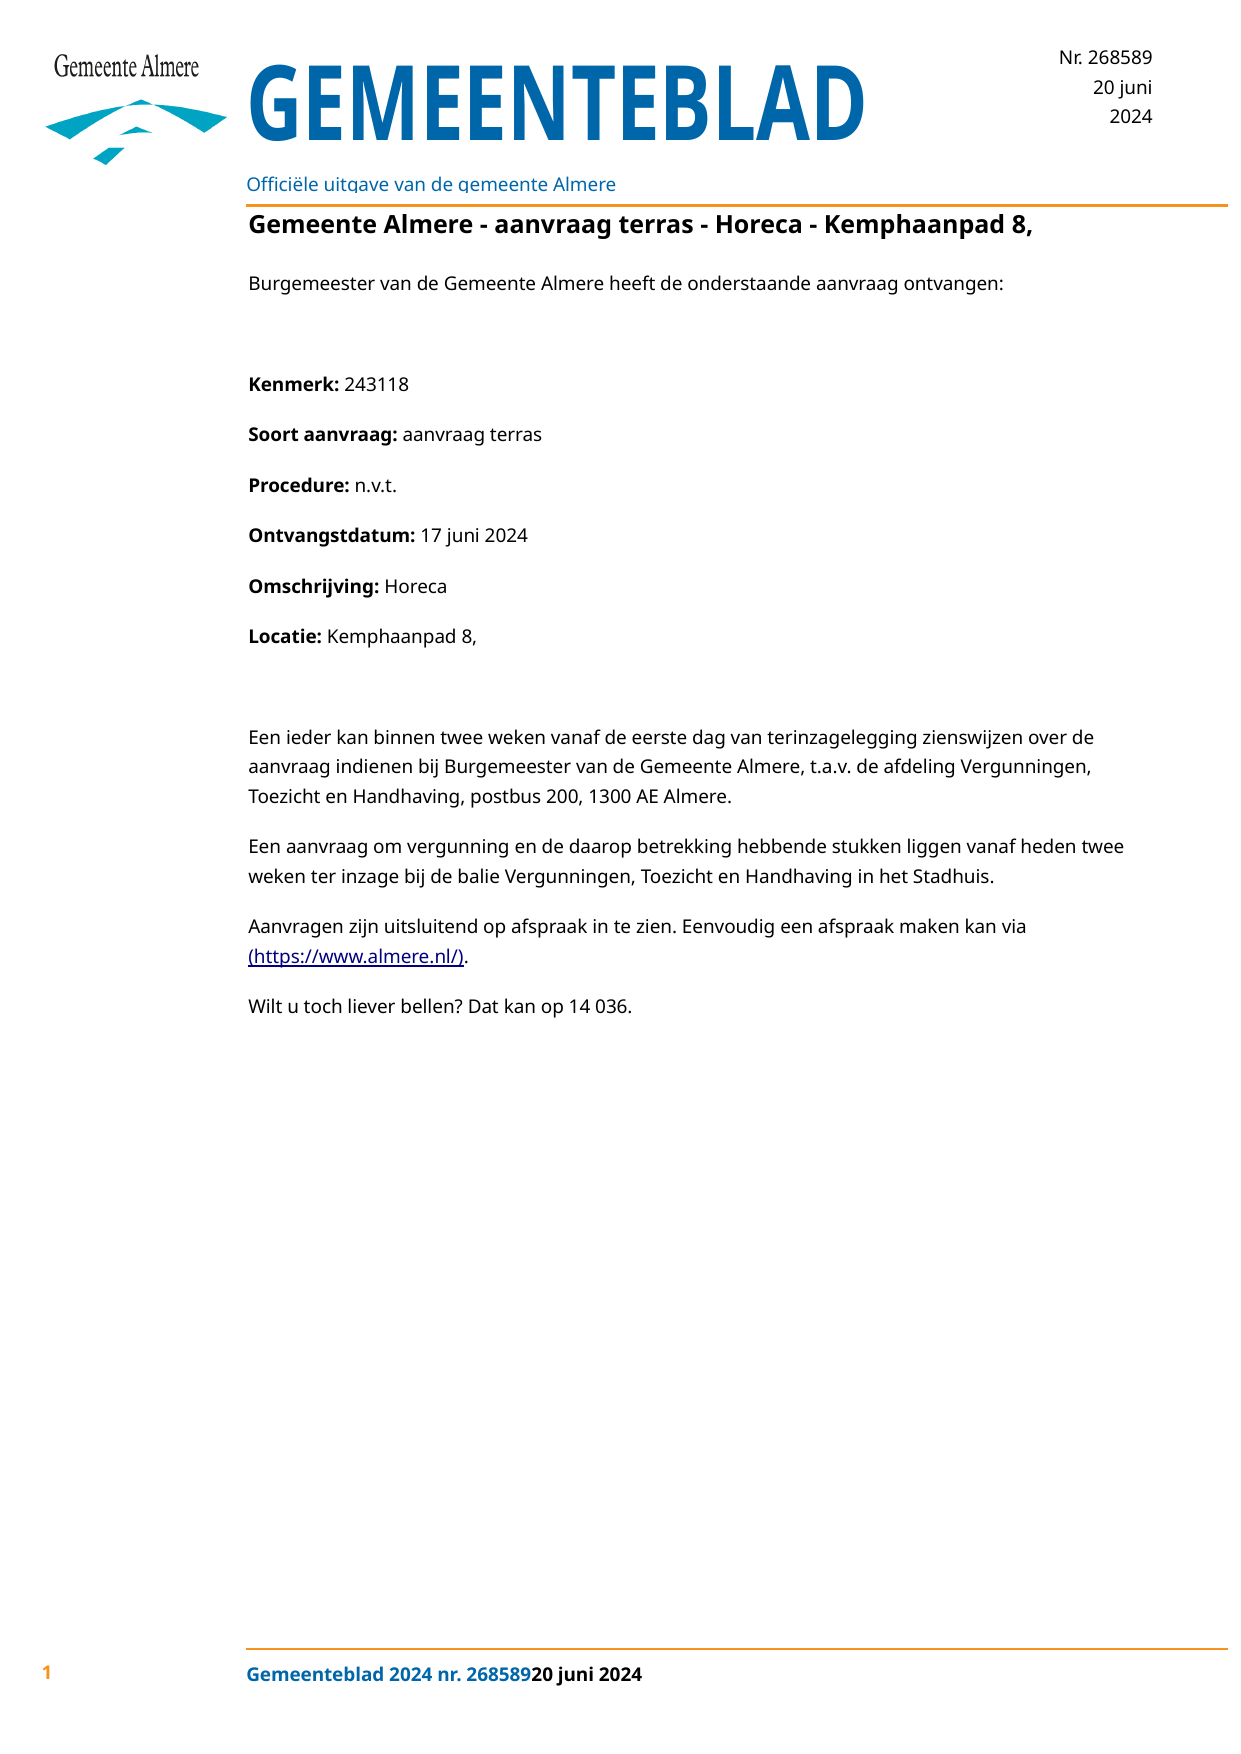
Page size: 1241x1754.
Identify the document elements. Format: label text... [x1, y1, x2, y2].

text Gemeente Almere - aanvraag terras - Horeca - Kemphaanpad 8, [248, 207, 1152, 241]
text Burgemeester van de Gemeente Almere heeft de onderstaande aanvraag ontvangen: [248, 270, 1152, 296]
text Locatie: Kemphaanpad 8, [248, 623, 1152, 649]
text Aanvragen zijn uitsluitend op afspraak in te zien. Eenvoudig een afspraak maken kan via (https://www.almere.nl/). [248, 914, 1152, 969]
text Procedure: n.v.t. [248, 472, 1152, 498]
text Een aanvraag om vergunning en de daarop betrekking hebbende stukken liggen vanaf heden twee weken ter inzage bij de balie Vergunningen, Toezicht en Handhaving in het Stadhuis. [248, 834, 1152, 889]
text Een ieder kan binnen twee weken vanaf de eerste dag van terinzagelegging zienswijzen over de aanvraag indienen bij Burgemeester van de Gemeente Almere, t.a.v. de afdeling Vergunningen, Toezicht en Handhaving, postbus 200, 1300 AE Almere. [248, 724, 1152, 809]
text Omschrijving: Horeca [248, 573, 1152, 598]
text Ontvangstdatum: 17 juni 2024 [248, 522, 1152, 548]
text Soort aanvraag: aanvraag terras [248, 422, 1152, 447]
picture [41, 47, 231, 172]
text Kenmerk: 243118 [248, 371, 1152, 397]
text Wilt u toch liever bellen? Dat kan op 14 036. [248, 994, 1152, 1019]
